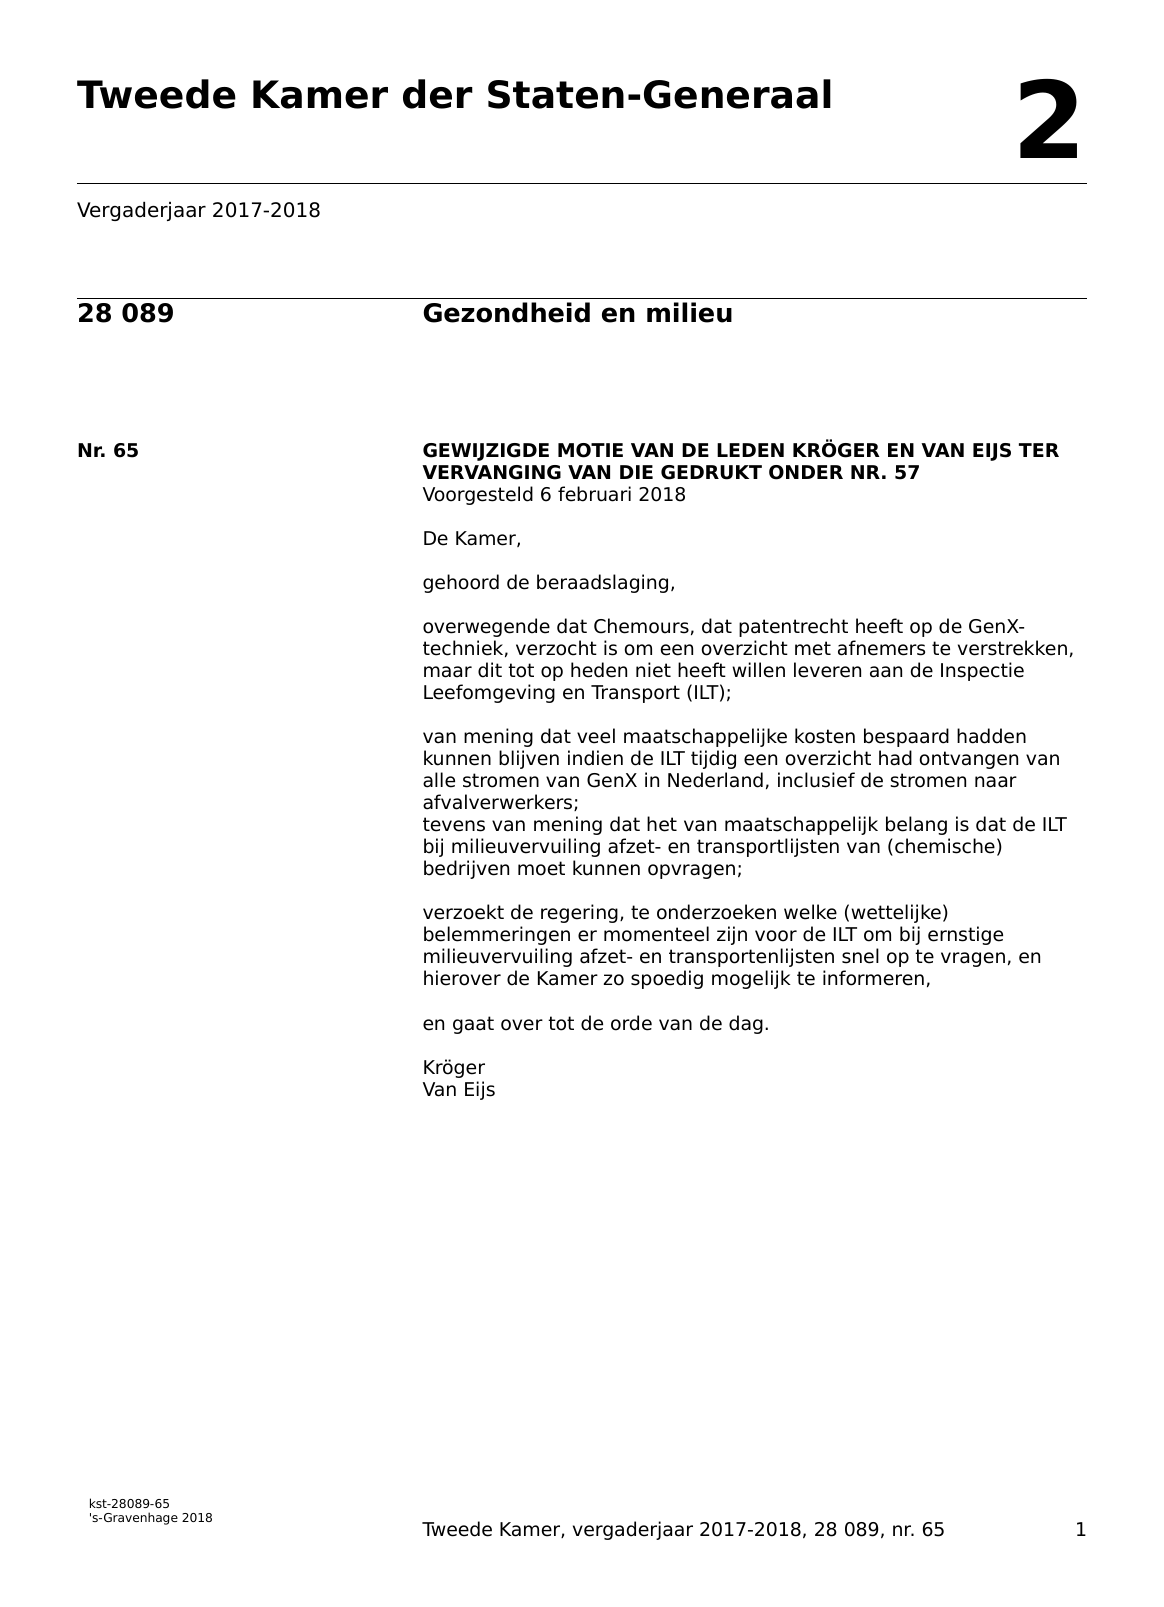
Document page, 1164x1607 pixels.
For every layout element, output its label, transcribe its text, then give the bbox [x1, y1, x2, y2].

text Van Eijs [422, 1078, 1087, 1101]
text en gaat over tot de orde van de dag. [422, 1012, 1087, 1034]
text gehoord de beraadslaging, [422, 572, 1087, 594]
text verzoekt de regering, te onderzoeken welke (wettelijke) belemmeringen er momenteel zijn voor de ILT om bij ernstige milieuvervuiling afzet- en transportenlijsten snel op te vragen, en hierover de Kamer zo spoedig mogelijk te informeren, [422, 902, 1087, 990]
table_cell Vergaderjaar 2017-2018 [77, 184, 1087, 298]
table_header Tweede Kamer der Staten-Generaal [77, 59, 886, 183]
text Voorgesteld 6 februari 2018 [422, 484, 1087, 506]
text De Kamer, [422, 528, 1087, 550]
subtitle 28 089 Gezondheid en milieu [77, 299, 1087, 329]
text van mening dat veel maatschappelijke kosten bespaard hadden kunnen blijven indien de ILT tijdig een overzicht had ontvangen van alle stromen van GenX in Nederland, inclusief de stromen naar afvalverwerkers; [422, 726, 1087, 814]
table_header 2 [886, 59, 1087, 183]
text Kröger [422, 1057, 1087, 1078]
text overwegende dat Chemours, dat patentrecht heeft op de GenX-techniek, verzocht is om een overzicht met afnemers te verstrekken, maar dit tot op heden niet heeft willen leveren aan de Inspectie Leefomgeving en Transport (ILT); [422, 616, 1087, 704]
text kst-28089-65 [88, 1497, 323, 1511]
subtitle Nr. 65 GEWIJZIGDE MOTIE VAN DE LEDEN KRÖGER EN VAN EIJS TER VERVANGING VAN DIE GEDRUKT ONDER NR. 57 [77, 440, 1087, 484]
text 's-Gravenhage 2018 [88, 1511, 323, 1525]
text tevens van mening dat het van maatschappelijk belang is dat de ILT bij milieuvervuiling afzet- en transportlijsten van (chemische) bedrijven moet kunnen opvragen; [422, 814, 1087, 880]
